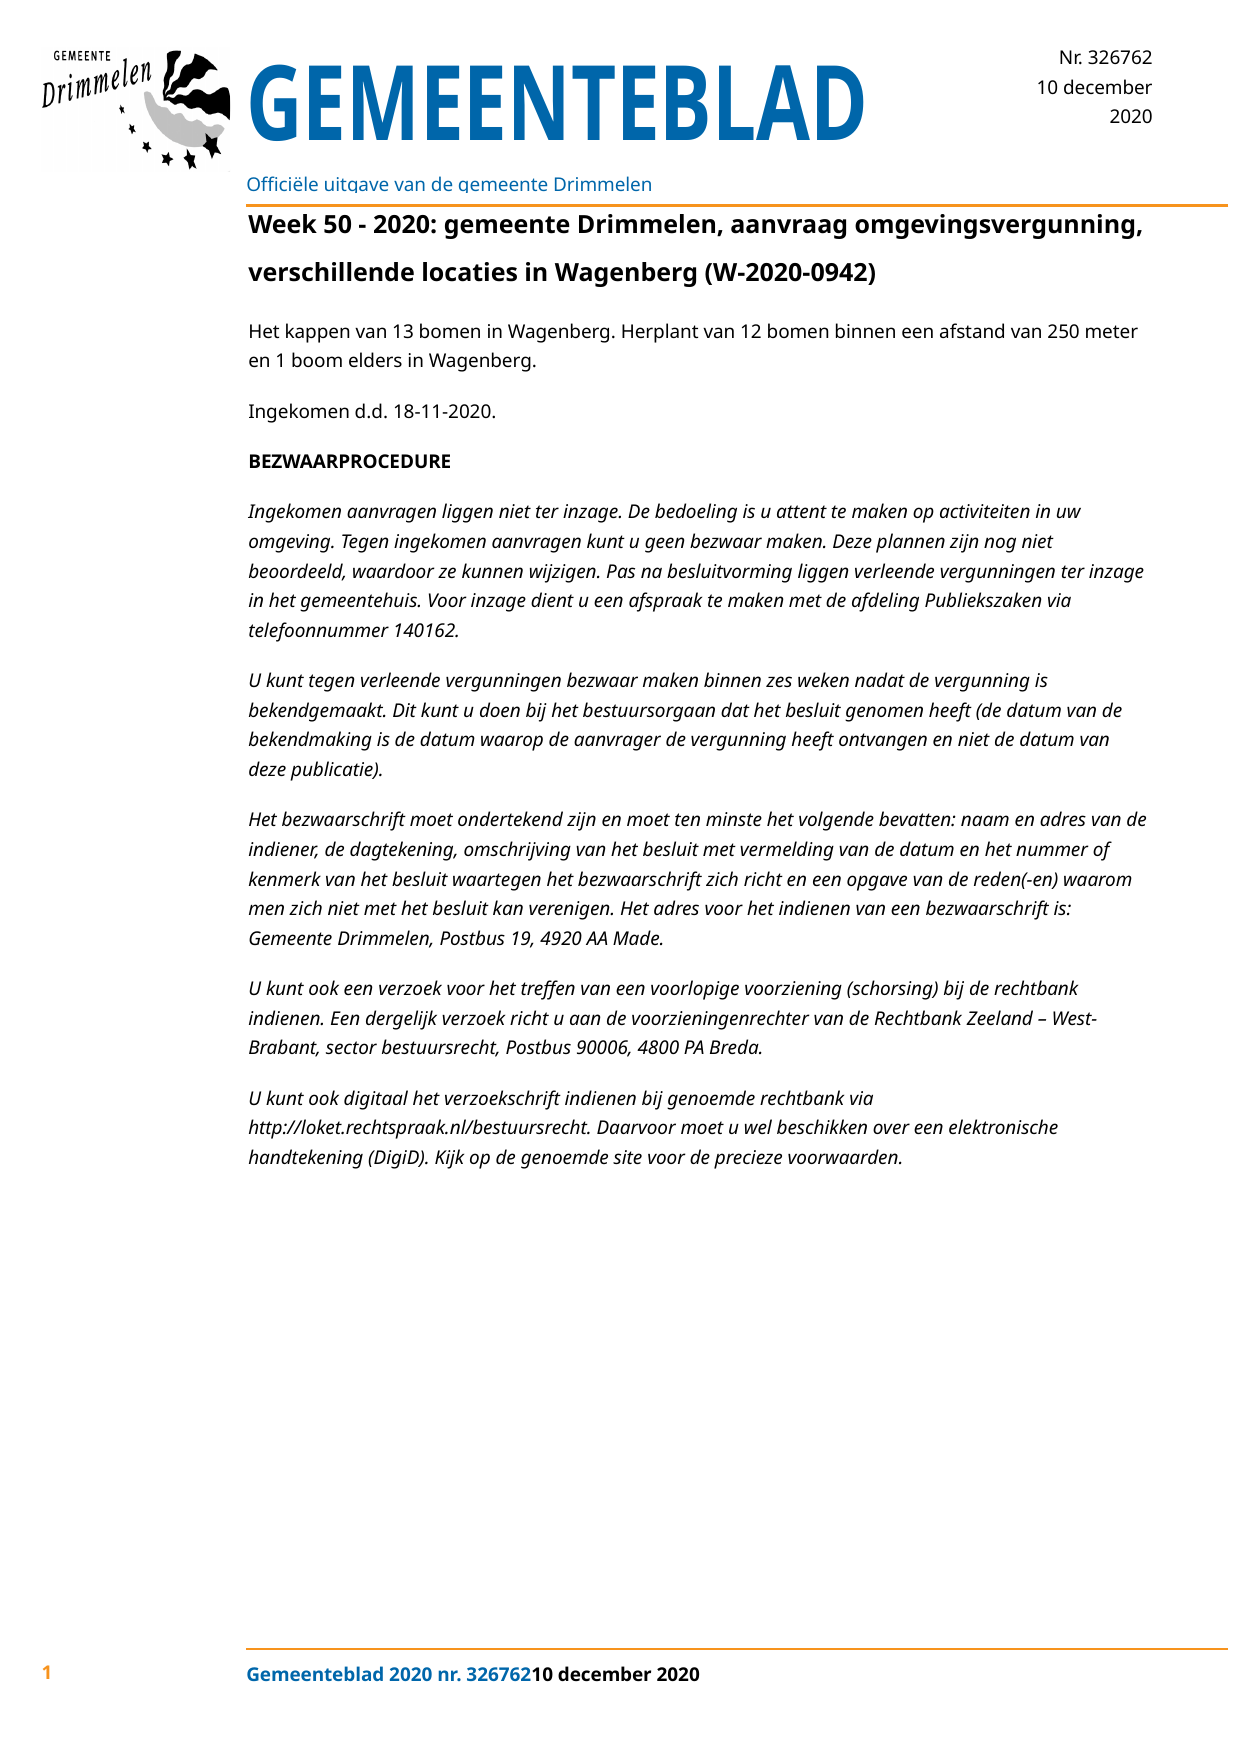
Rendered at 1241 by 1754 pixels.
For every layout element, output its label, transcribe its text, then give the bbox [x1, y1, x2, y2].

text Week 50 - 2020: gemeente Drimmelen, aanvraag omgevingsvergunning, verschillende locaties in Wagenberg (W-2020-0942) [248, 207, 1152, 288]
text BEZWAARPROCEDURE [248, 448, 1152, 474]
text Het kappen van 13 bomen in Wagenberg. Herplant van 12 bomen binnen een afstand van 250 meter en 1 boom elders in Wagenberg. [248, 318, 1152, 373]
text U kunt ook digitaal het verzoekschrift indienen bij genoemde rechtbank via http://loket.rechtspraak.nl/bestuursrecht. Daarvoor moet u wel beschikken over een elektronische handtekening (DigiD). Kijk op de genoemde site voor de precieze voorwaarden. [248, 1085, 1152, 1170]
picture [41, 47, 231, 172]
text Ingekomen d.d. 18-11-2020. [248, 398, 1152, 424]
text U kunt tegen verleende vergunningen bezwaar maken binnen zes weken nadat de vergunning is bekendgemaakt. Dit kunt u doen bij het bestuursorgaan dat het besluit genomen heeft (de datum van de bekendmaking is de datum waarop de aanvrager de vergunning heeft ontvangen en niet de datum van deze publicatie). [248, 667, 1152, 782]
text Het bezwaarschrift moet ondertekend zijn en moet ten minste het volgende bevatten: naam en adres van de indiener, de dagtekening, omschrijving van het besluit met vermelding van de datum en het nummer of kenmerk van het besluit waartegen het bezwaarschrift zich richt en een opgave van de reden(-en) waarom men zich niet met het besluit kan verenigen. Het adres voor het indienen van een bezwaarschrift is: Gemeente Drimmelen, Postbus 19, 4920 AA Made. [248, 807, 1152, 951]
text Ingekomen aanvragen liggen niet ter inzage. De bedoeling is u attent te maken op activiteiten in uw omgeving. Tegen ingekomen aanvragen kunt u geen bezwaar maken. Deze plannen zijn nog niet beoordeeld, waardoor ze kunnen wijzigen. Pas na besluitvorming liggen verleende vergunningen ter inzage in het gemeentehuis. Voor inzage dient u een afspraak te maken met de afdeling Publiekszaken via telefoonnummer 140162. [248, 499, 1152, 643]
text U kunt ook een verzoek voor het treffen van een voorlopige voorziening (schorsing) bij de rechtbank indienen. Een dergelijk verzoek richt u aan de voorzieningenrechter van de Rechtbank Zeeland – West-Brabant, sector bestuursrecht, Postbus 90006, 4800 PA Breda. [248, 975, 1152, 1060]
